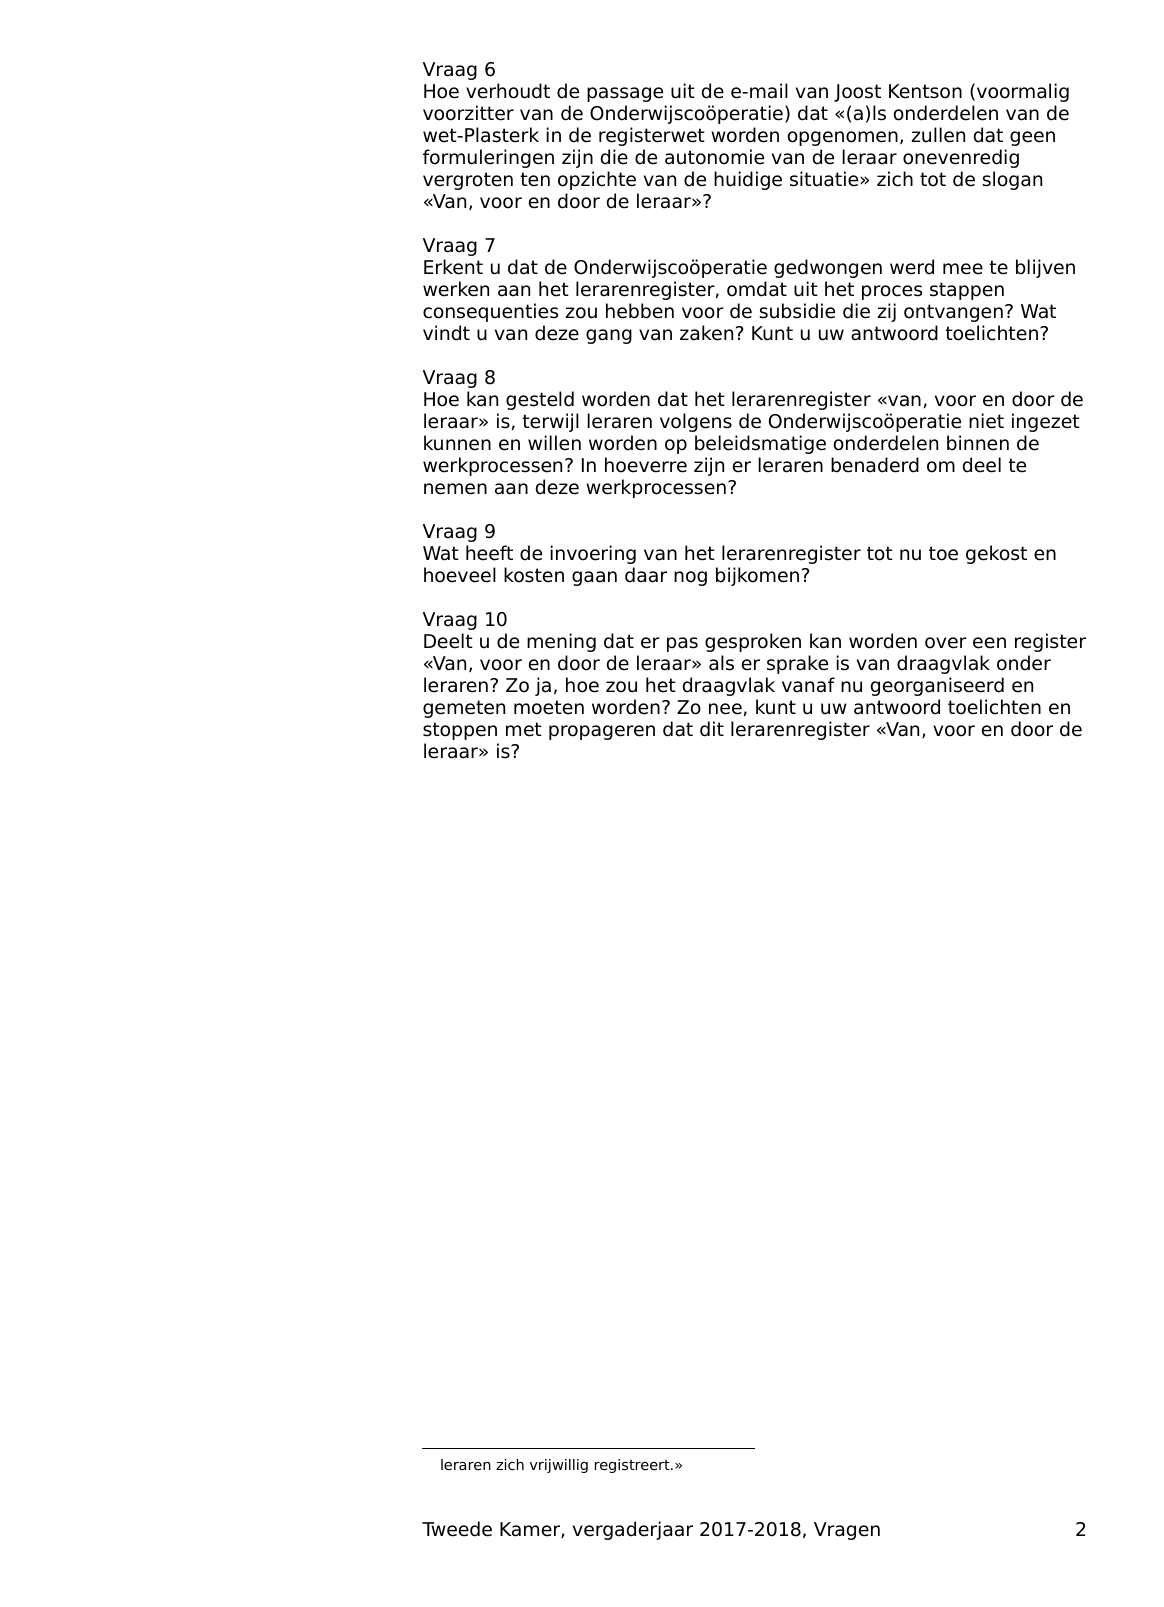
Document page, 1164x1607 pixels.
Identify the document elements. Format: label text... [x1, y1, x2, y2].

text Vraag 9 [422, 521, 1087, 543]
text Erkent u dat de Onderwijscoöperatie gedwongen werd mee te blijven werken aan het lerarenregister, omdat uit het proces stappen consequenties zou hebben voor de subsidie die zij ontvangen? Wat vindt u van deze gang van zaken? Kunt u uw antwoord toelichten? [422, 257, 1087, 345]
text Vraag 10 [422, 609, 1087, 631]
text Hoe kan gesteld worden dat het lerarenregister «van, voor en door de leraar» is, terwijl leraren volgens de Onderwijscoöperatie niet ingezet kunnen en willen worden op beleidsmatige onderdelen binnen de werkprocessen? In hoeverre zijn er leraren benaderd om deel te nemen aan deze werkprocessen? [422, 389, 1087, 499]
text Vraag 8 [422, 367, 1087, 389]
text Vraag 7 [422, 235, 1087, 257]
text Deelt u de mening dat er pas gesproken kan worden over een register «Van, voor en door de leraar» als er sprake is van draagvlak onder leraren? Zo ja, hoe zou het draagvlak vanaf nu georganiseerd en gemeten moeten worden? Zo nee, kunt u uw antwoord toelichten en stoppen met propageren dat dit lerarenregister «Van, voor en door de leraar» is? [422, 631, 1087, 763]
text Wat heeft de invoering van het lerarenregister tot nu toe gekost en hoeveel kosten gaan daar nog bijkomen? [422, 543, 1087, 587]
text Hoe verhoudt de passage uit de e-mail van Joost Kentson (voormalig voorzitter van de Onderwijscoöperatie) dat «(a)ls onderdelen van de wet-Plasterk in de registerwet worden opgenomen, zullen dat geen formuleringen zijn die de autonomie van de leraar onevenredig vergroten ten opzichte van de huidige situatie» zich tot de slogan «Van, voor en door de leraar»? [422, 81, 1087, 213]
text Vraag 6 [422, 59, 1087, 81]
text leraren zich vrijwillig registreert.» [422, 1457, 1087, 1474]
